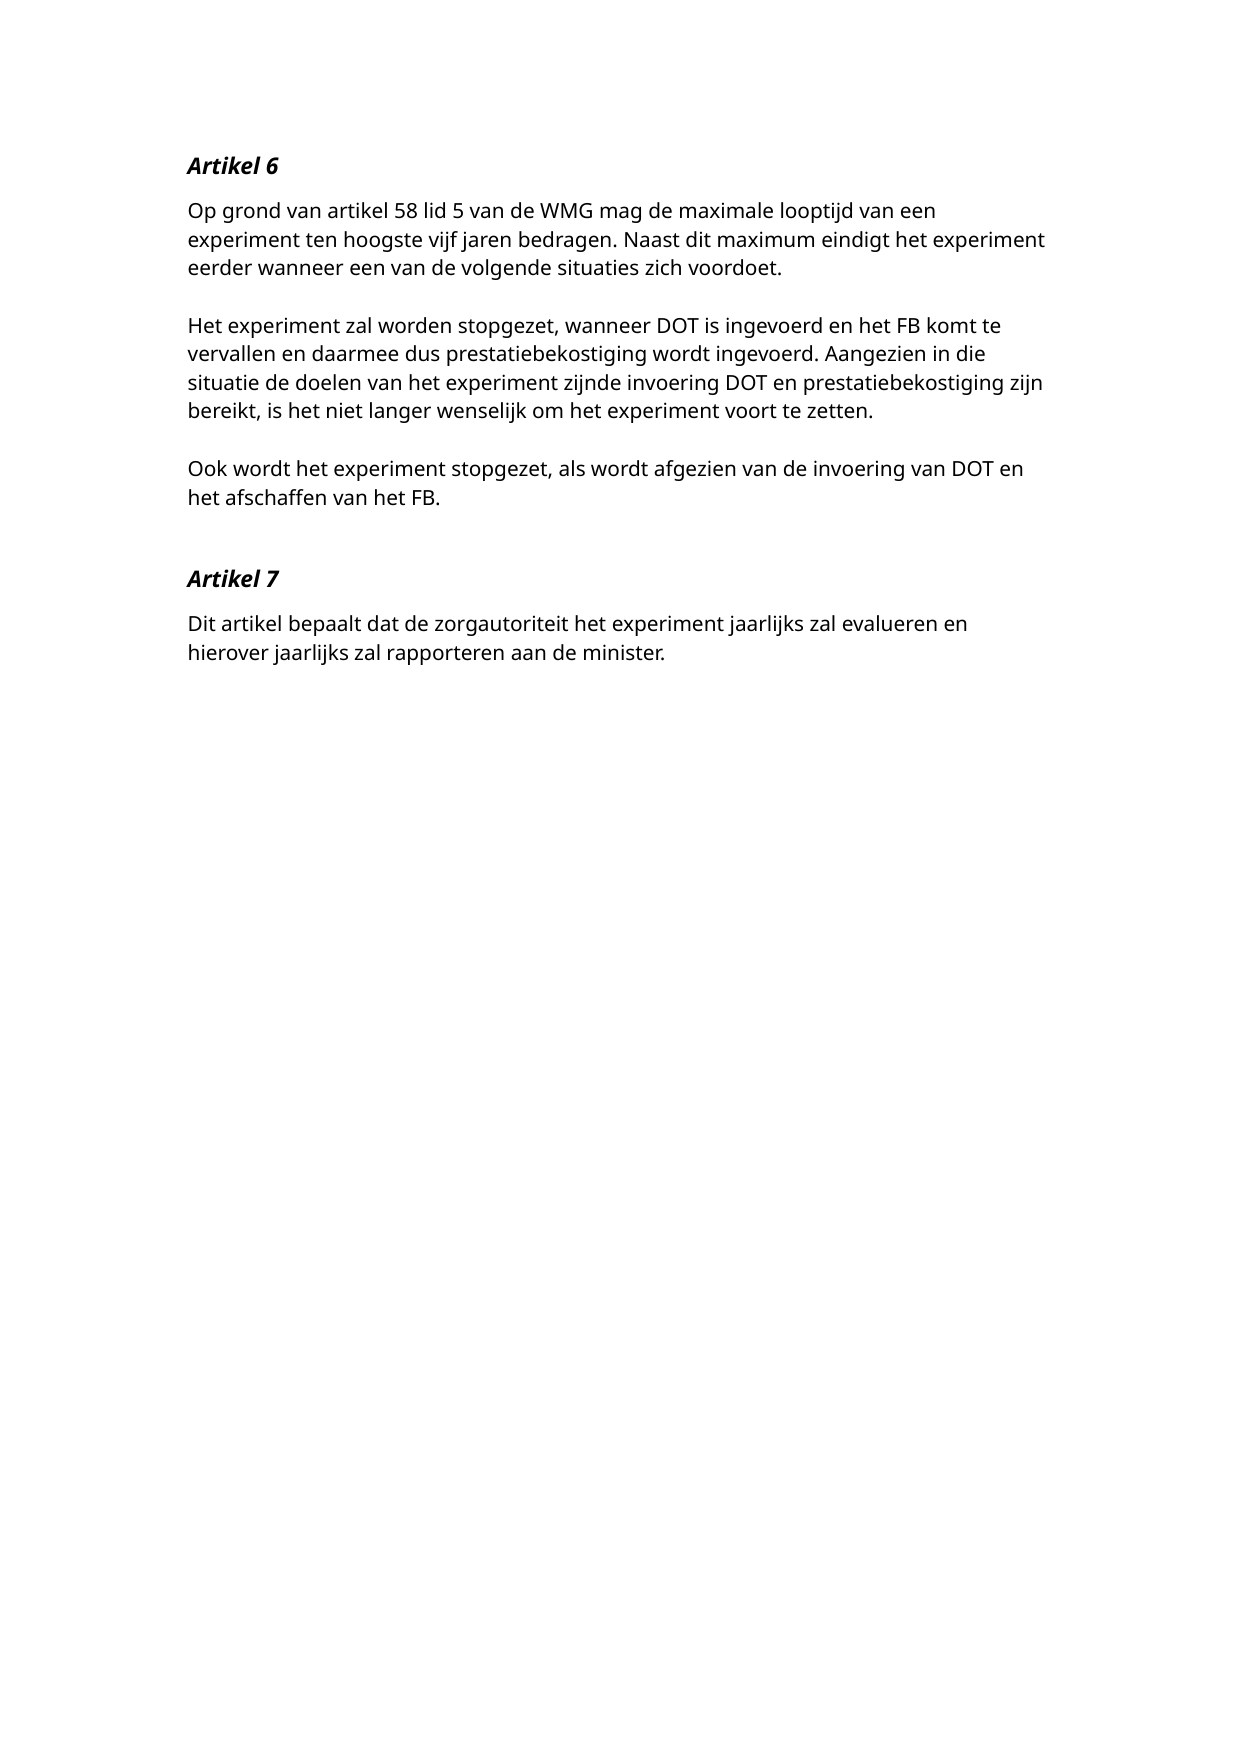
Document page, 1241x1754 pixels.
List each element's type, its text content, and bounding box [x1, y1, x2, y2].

text Dit artikel bepaalt dat de zorgautoriteit het experiment jaarlijks zal evalueren en hierover jaarlijks zal rapporteren aan de minister. [187, 609, 1053, 666]
text Het experiment zal worden stopgezet, wanneer DOT is ingevoerd en het FB komt te vervallen en daarmee dus prestatiebekostiging wordt ingevoerd. Aangezien in die situatie de doelen van het experiment zijnde invoering DOT en prestatiebekostiging zijn bereikt, is het niet langer wenselijk om het experiment voort te zetten. [187, 311, 1053, 425]
subtitle Artikel 6 [187, 150, 1053, 181]
subtitle Artikel 7 [187, 563, 1053, 594]
text Op grond van artikel 58 lid 5 van de WMG mag de maximale looptijd van een experiment ten hoogste vijf jaren bedragen. Naast dit maximum eindigt het experiment eerder wanneer een van de volgende situaties zich voordoet. [187, 196, 1053, 282]
text Ook wordt het experiment stopgezet, als wordt afgezien van de invoering van DOT en het afschaffen van het FB. [187, 454, 1053, 511]
